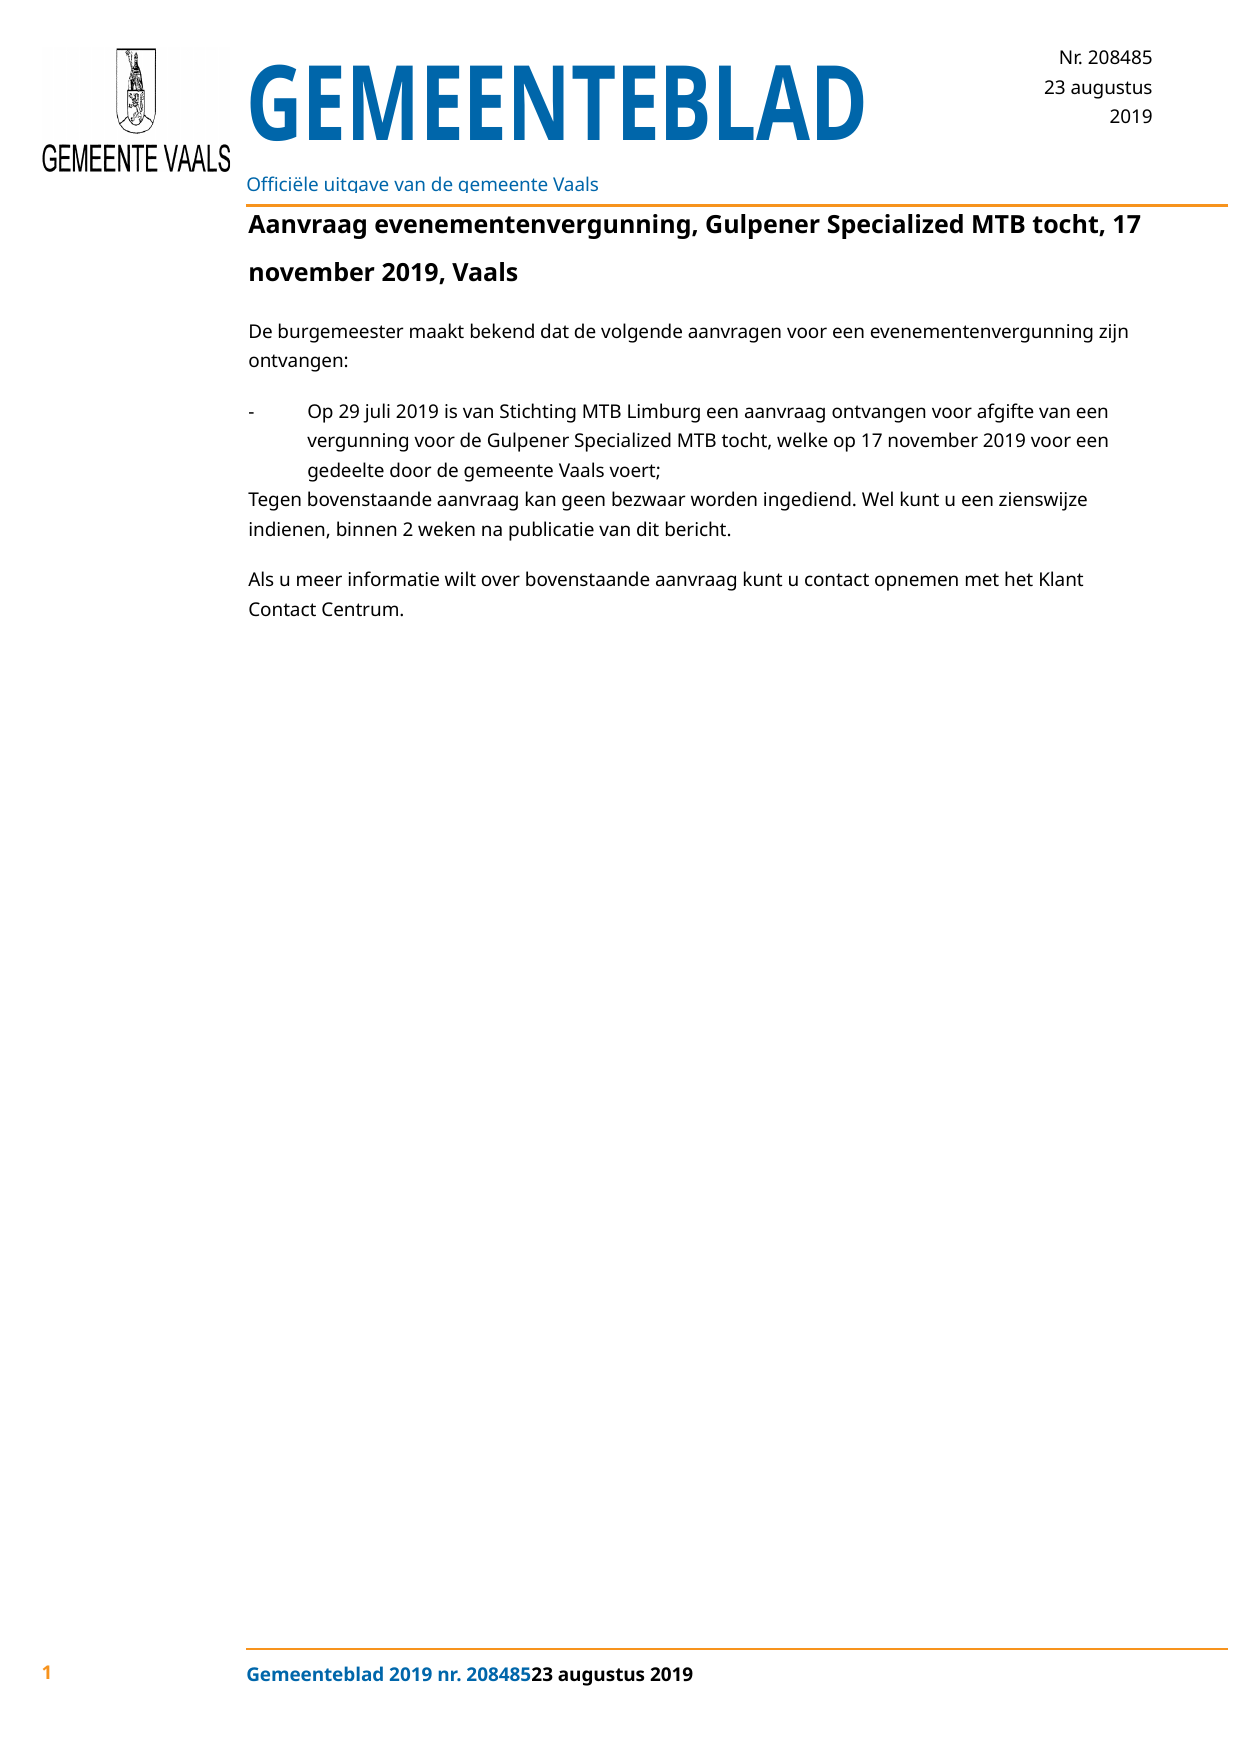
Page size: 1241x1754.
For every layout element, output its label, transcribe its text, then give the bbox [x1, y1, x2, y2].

text Tegen bovenstaande aanvraag kan geen bezwaar worden ingediend. Wel kunt u een zienswijze indienen, binnen 2 weken na publicatie van dit bericht. [248, 487, 1152, 542]
text De burgemeester maakt bekend dat de volgende aanvragen voor een evenementenvergunning zijn ontvangen: [248, 318, 1152, 373]
list Op 29 juli 2019 is van Stichting MTB Limburg een aanvraag ontvangen voor afgifte van een vergunning voor de Gulpener Specialized MTB tocht, welke op 17 november 2019 voor een gedeelte door de gemeente Vaals voert; [248, 398, 1152, 483]
text Aanvraag evenementenvergunning, Gulpener Specialized MTB tocht, 17 november 2019, Vaals [248, 207, 1152, 288]
text Als u meer informatie wilt over bovenstaande aanvraag kunt u contact opnemen met het Klant Contact Centrum. [248, 567, 1152, 622]
picture [41, 47, 231, 172]
